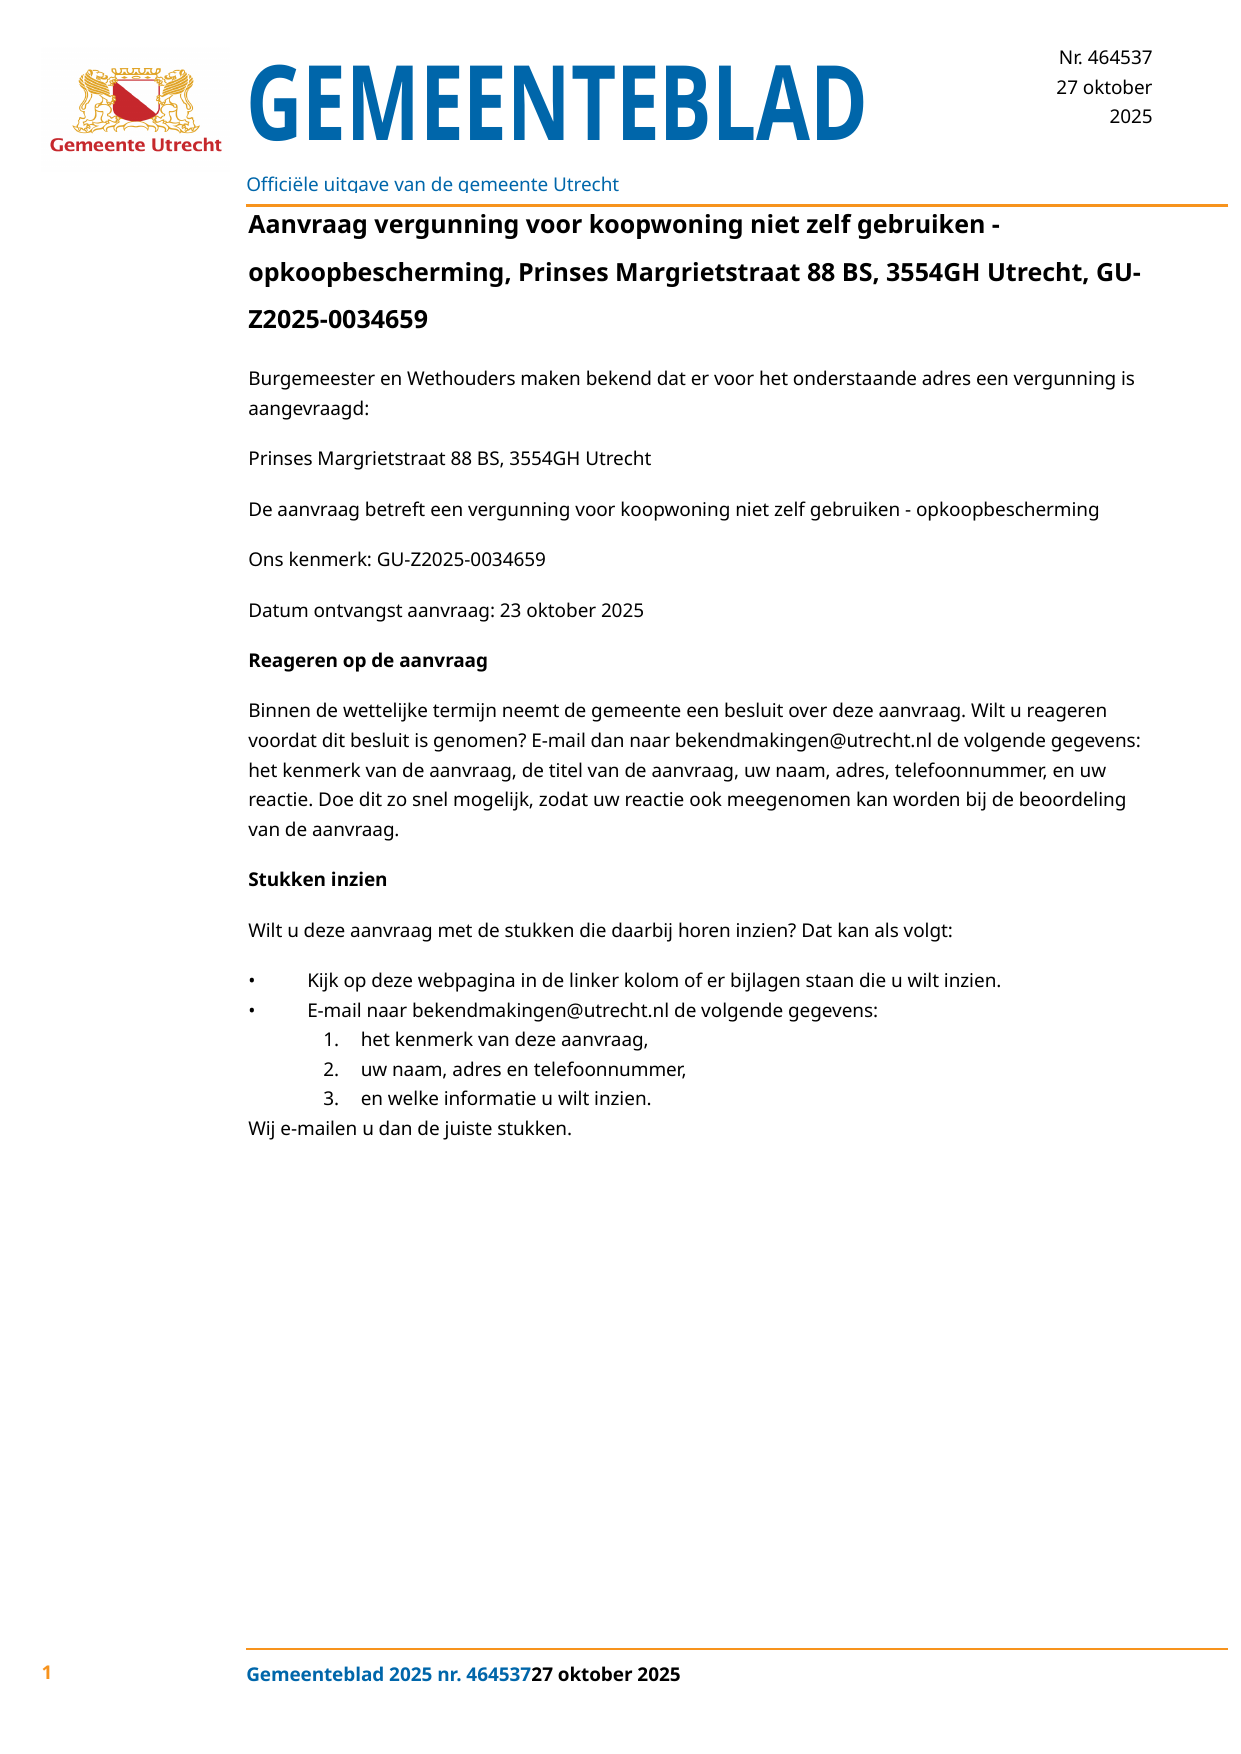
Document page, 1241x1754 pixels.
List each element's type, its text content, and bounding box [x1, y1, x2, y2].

text Wij e-mailen u dan de juiste stukken. [248, 1115, 1152, 1141]
list het kenmerk van deze aanvraag, [323, 1026, 1152, 1052]
picture [41, 47, 231, 172]
list Kijk op deze webpagina in de linker kolom of er bijlagen staan die u wilt inzien. [248, 967, 1152, 993]
text Prinses Margrietstraat 88 BS, 3554GH Utrecht [248, 446, 1152, 471]
text Reageren op de aanvraag [248, 647, 1152, 673]
list E-mail naar bekendmakingen@utrecht.nl de volgende gegevens: [248, 997, 1152, 1022]
list en welke informatie u wilt inzien. [323, 1086, 1152, 1111]
text Datum ontvangst aanvraag: 23 oktober 2025 [248, 597, 1152, 622]
list uw naam, adres en telefoonnummer, [323, 1056, 1152, 1082]
text Aanvraag vergunning voor koopwoning niet zelf gebruiken - opkoopbescherming, Prinses Margrietstraat 88 BS, 3554GH Utrecht, GU-Z2025-0034659 [248, 207, 1152, 336]
text De aanvraag betreft een vergunning voor koopwoning niet zelf gebruiken - opkoopbescherming [248, 496, 1152, 522]
text Binnen de wettelijke termijn neemt de gemeente een besluit over deze aanvraag. Wilt u reageren voordat dit besluit is genomen? E-mail dan naar bekendmakingen@utrecht.nl de volgende gegevens: het kenmerk van de aanvraag, de titel van de aanvraag, uw naam, adres, telefoonnummer, en uw reactie. Doe dit zo snel mogelijk, zodat uw reactie ook meegenomen kan worden bij de beoordeling van de aanvraag. [248, 698, 1152, 842]
text Burgemeester en Wethouders maken bekend dat er voor het onderstaande adres een vergunning is aangevraagd: [248, 366, 1152, 421]
text Stukken inzien [248, 866, 1152, 892]
text Wilt u deze aanvraag met de stukken die daarbij horen inzien? Dat kan als volgt: [248, 917, 1152, 942]
text Ons kenmerk: GU-Z2025-0034659 [248, 546, 1152, 572]
